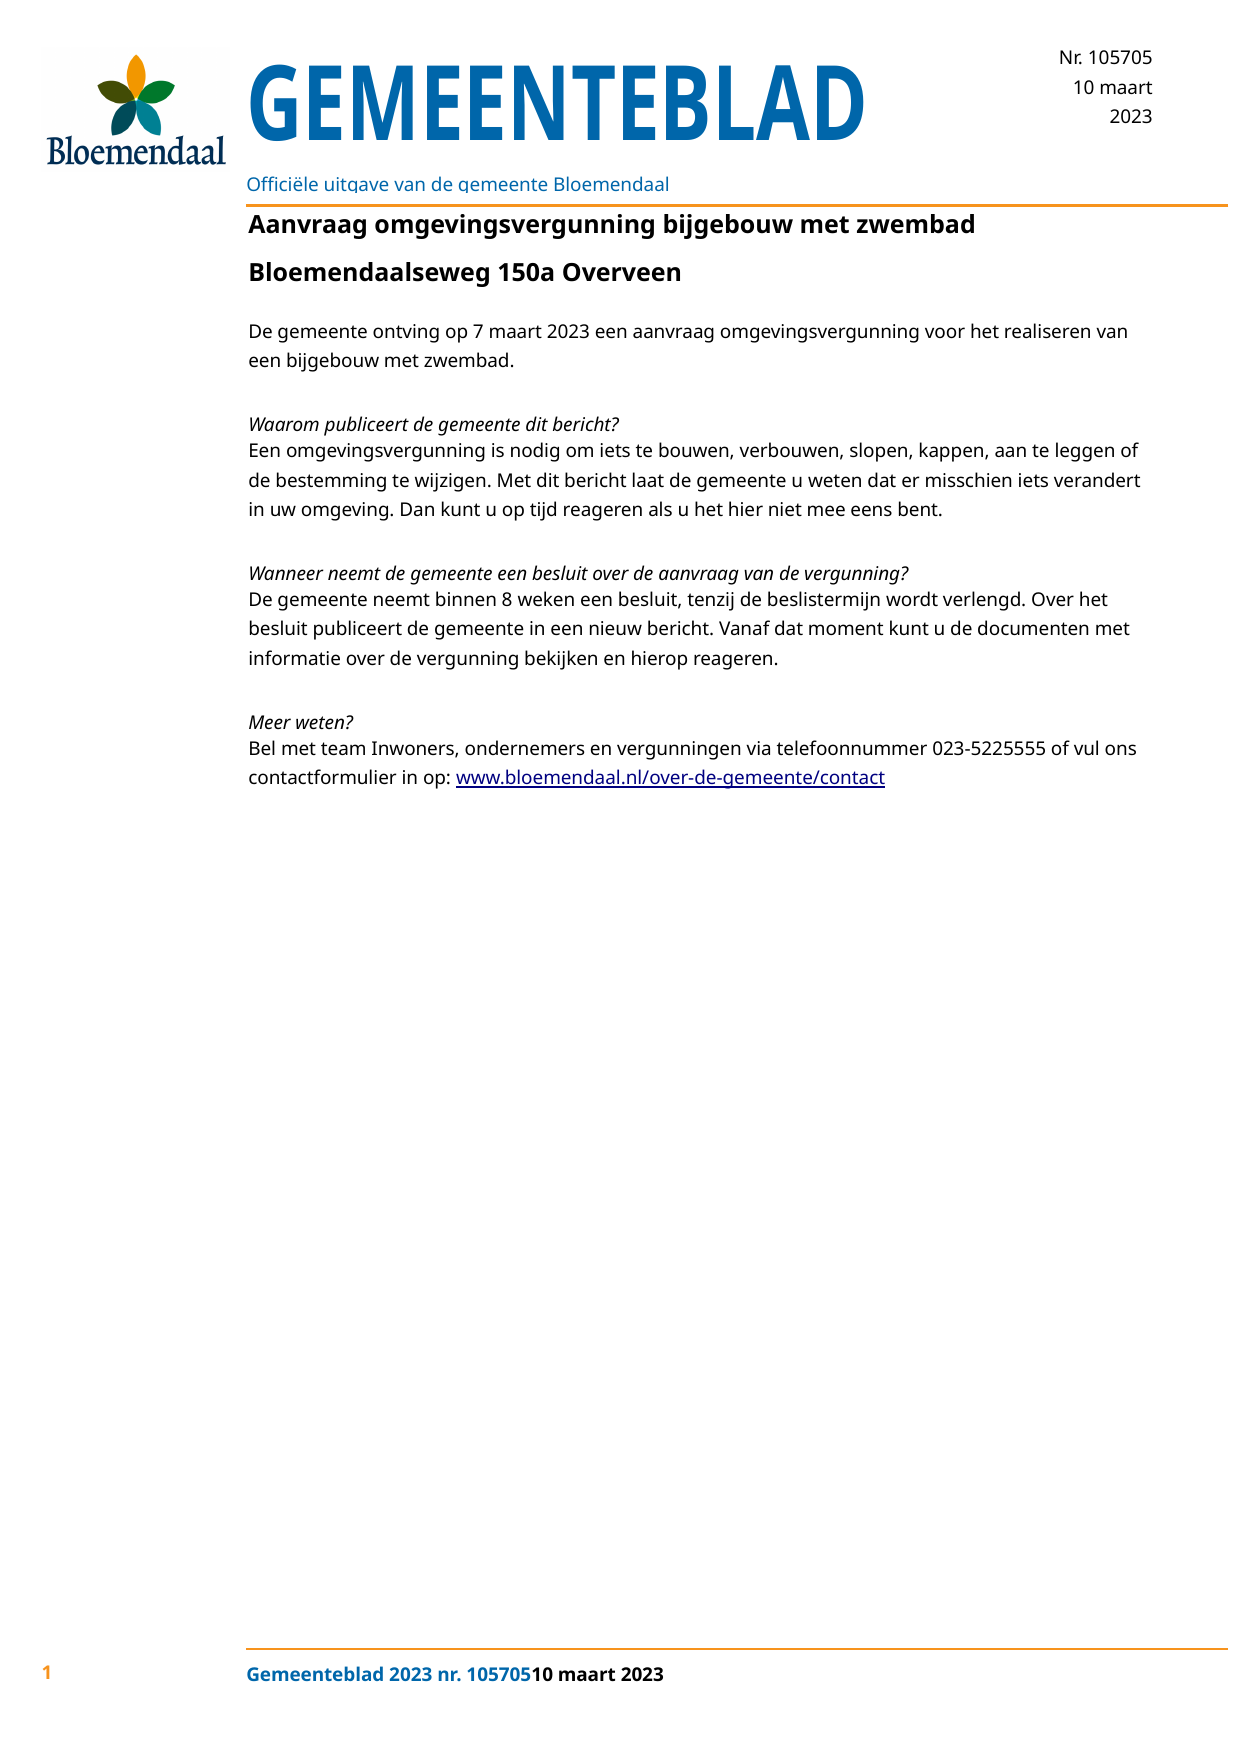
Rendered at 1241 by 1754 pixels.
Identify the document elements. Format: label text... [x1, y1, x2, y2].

text Wanneer neemt de gemeente een besluit over de aanvraag van de vergunning? [248, 560, 1152, 586]
text De gemeente ontving op 7 maart 2023 een aanvraag omgevingsvergunning voor het realiseren van een bijgebouw met zwembad. [248, 318, 1152, 373]
text Een omgevingsvergunning is nodig om iets te bouwen, verbouwen, slopen, kappen, aan te leggen of de bestemming te wijzigen. Met dit bericht laat de gemeente u weten dat er misschien iets verandert in uw omgeving. Dan kunt u op tijd reageren als u het hier niet mee eens bent. [248, 437, 1152, 522]
text Waarom publiceert de gemeente dit bericht? [248, 411, 1152, 437]
text Bel met team Inwoners, ondernemers en vergunningen via telefoonnummer 023-5225555 of vul ons contactformulier in op: www.bloemendaal.nl/over-de-gemeente/contact [248, 735, 1152, 790]
picture [41, 47, 231, 172]
text De gemeente neemt binnen 8 weken een besluit, tenzij de beslistermijn wordt verlengd. Over het besluit publiceert de gemeente in een nieuw bericht. Vanaf dat moment kunt u de documenten met informatie over de vergunning bekijken en hierop reageren. [248, 586, 1152, 671]
text Meer weten? [248, 709, 1152, 735]
text Aanvraag omgevingsvergunning bijgebouw met zwembad Bloemendaalseweg 150a Overveen [248, 207, 1152, 288]
